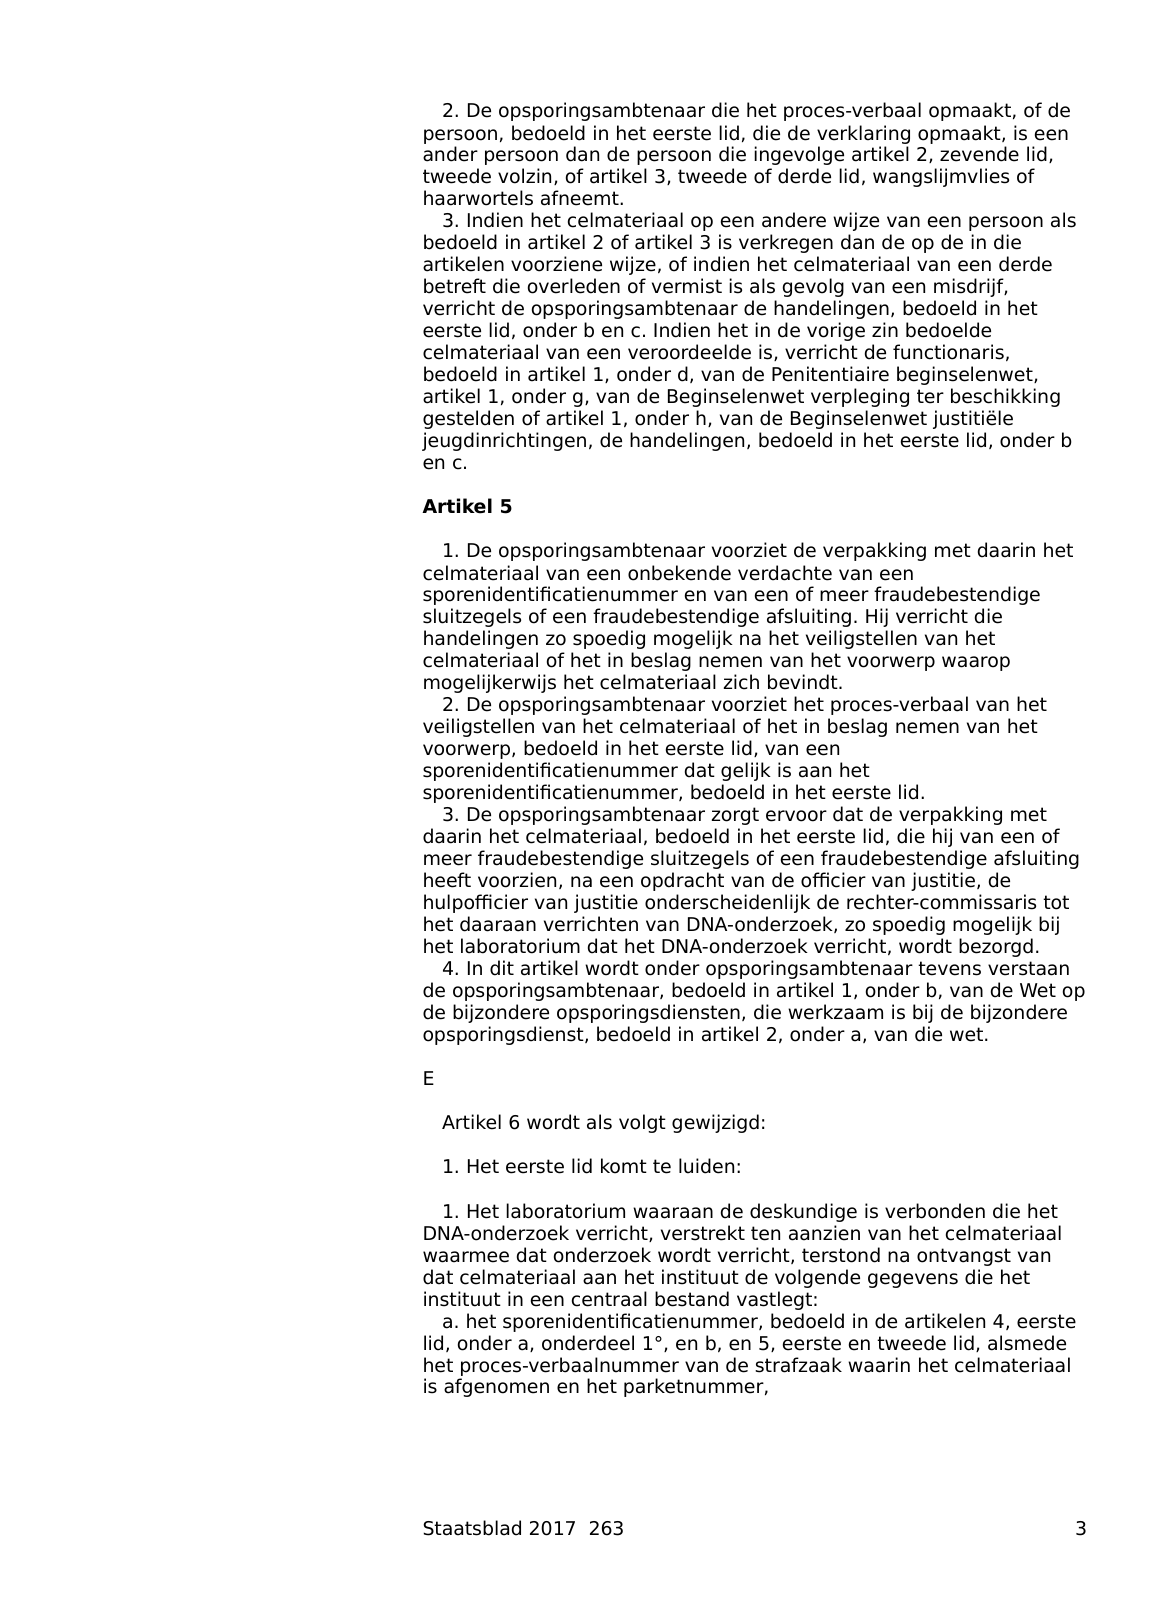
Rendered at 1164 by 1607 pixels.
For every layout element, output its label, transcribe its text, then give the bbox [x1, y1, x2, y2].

text 1. De opsporingsambtenaar voorziet de verpakking met daarin het celmateriaal van een onbekende verdachte van een sporenidentificatienummer en van een of meer fraudebestendige sluitzegels of een fraudebestendige afsluiting. Hij verricht die handelingen zo spoedig mogelijk na het veiligstellen van het celmateriaal of het in beslag nemen van het voorwerp waarop mogelijkerwijs het celmateriaal zich bevindt. [422, 540, 1087, 694]
text a. het sporenidentificatienummer, bedoeld in de artikelen 4, eerste lid, onder a, onderdeel 1°, en b, en 5, eerste en tweede lid, alsmede het proces-verbaalnummer van de strafzaak waarin het celmateriaal is afgenomen en het parketnummer, [422, 1311, 1087, 1398]
text 1. Het eerste lid komt te luiden: [422, 1156, 1087, 1178]
text 4. In dit artikel wordt onder opsporingsambtenaar tevens verstaan de opsporingsambtenaar, bedoeld in artikel 1, onder b, van de Wet op de bijzondere opsporingsdiensten, die werkzaam is bij de bijzondere opsporingsdienst, bedoeld in artikel 2, onder a, van die wet. [422, 958, 1087, 1046]
text E [422, 1068, 1087, 1090]
subtitle Artikel 5 [422, 496, 1087, 518]
text Artikel 6 wordt als volgt gewijzigd: [422, 1112, 1087, 1134]
text 3. De opsporingsambtenaar zorgt ervoor dat de verpakking met daarin het celmateriaal, bedoeld in het eerste lid, die hij van een of meer fraudebestendige sluitzegels of een fraudebestendige afsluiting heeft voorzien, na een opdracht van de officier van justitie, de hulpofficier van justitie onderscheidenlijk de rechter-commissaris tot het daaraan verrichten van DNA-onderzoek, zo spoedig mogelijk bij het laboratorium dat het DNA-onderzoek verricht, wordt bezorgd. [422, 804, 1087, 958]
text 3. Indien het celmateriaal op een andere wijze van een persoon als bedoeld in artikel 2 of artikel 3 is verkregen dan de op de in die artikelen voorziene wijze, of indien het celmateriaal van een derde betreft die overleden of vermist is als gevolg van een misdrijf, verricht de opsporingsambtenaar de handelingen, bedoeld in het eerste lid, onder b en c. Indien het in de vorige zin bedoelde celmateriaal van een veroordeelde is, verricht de functionaris, bedoeld in artikel 1, onder d, van de Penitentiaire beginselenwet, artikel 1, onder g, van de Beginselenwet verpleging ter beschikking gestelden of artikel 1, onder h, van de Beginselenwet justitiële jeugdinrichtingen, de handelingen, bedoeld in het eerste lid, onder b en c. [422, 210, 1087, 474]
text 1. Het laboratorium waaraan de deskundige is verbonden die het DNA-onderzoek verricht, verstrekt ten aanzien van het celmateriaal waarmee dat onderzoek wordt verricht, terstond na ontvangst van dat celmateriaal aan het instituut de volgende gegevens die het instituut in een centraal bestand vastlegt: [422, 1201, 1087, 1311]
text 2. De opsporingsambtenaar die het proces-verbaal opmaakt, of de persoon, bedoeld in het eerste lid, die de verklaring opmaakt, is een ander persoon dan de persoon die ingevolge artikel 2, zevende lid, tweede volzin, of artikel 3, tweede of derde lid, wangslijmvlies of haarwortels afneemt. [422, 100, 1087, 210]
text 2. De opsporingsambtenaar voorziet het proces-verbaal van het veiligstellen van het celmateriaal of het in beslag nemen van het voorwerp, bedoeld in het eerste lid, van een sporenidentificatienummer dat gelijk is aan het sporenidentificatienummer, bedoeld in het eerste lid. [422, 694, 1087, 804]
